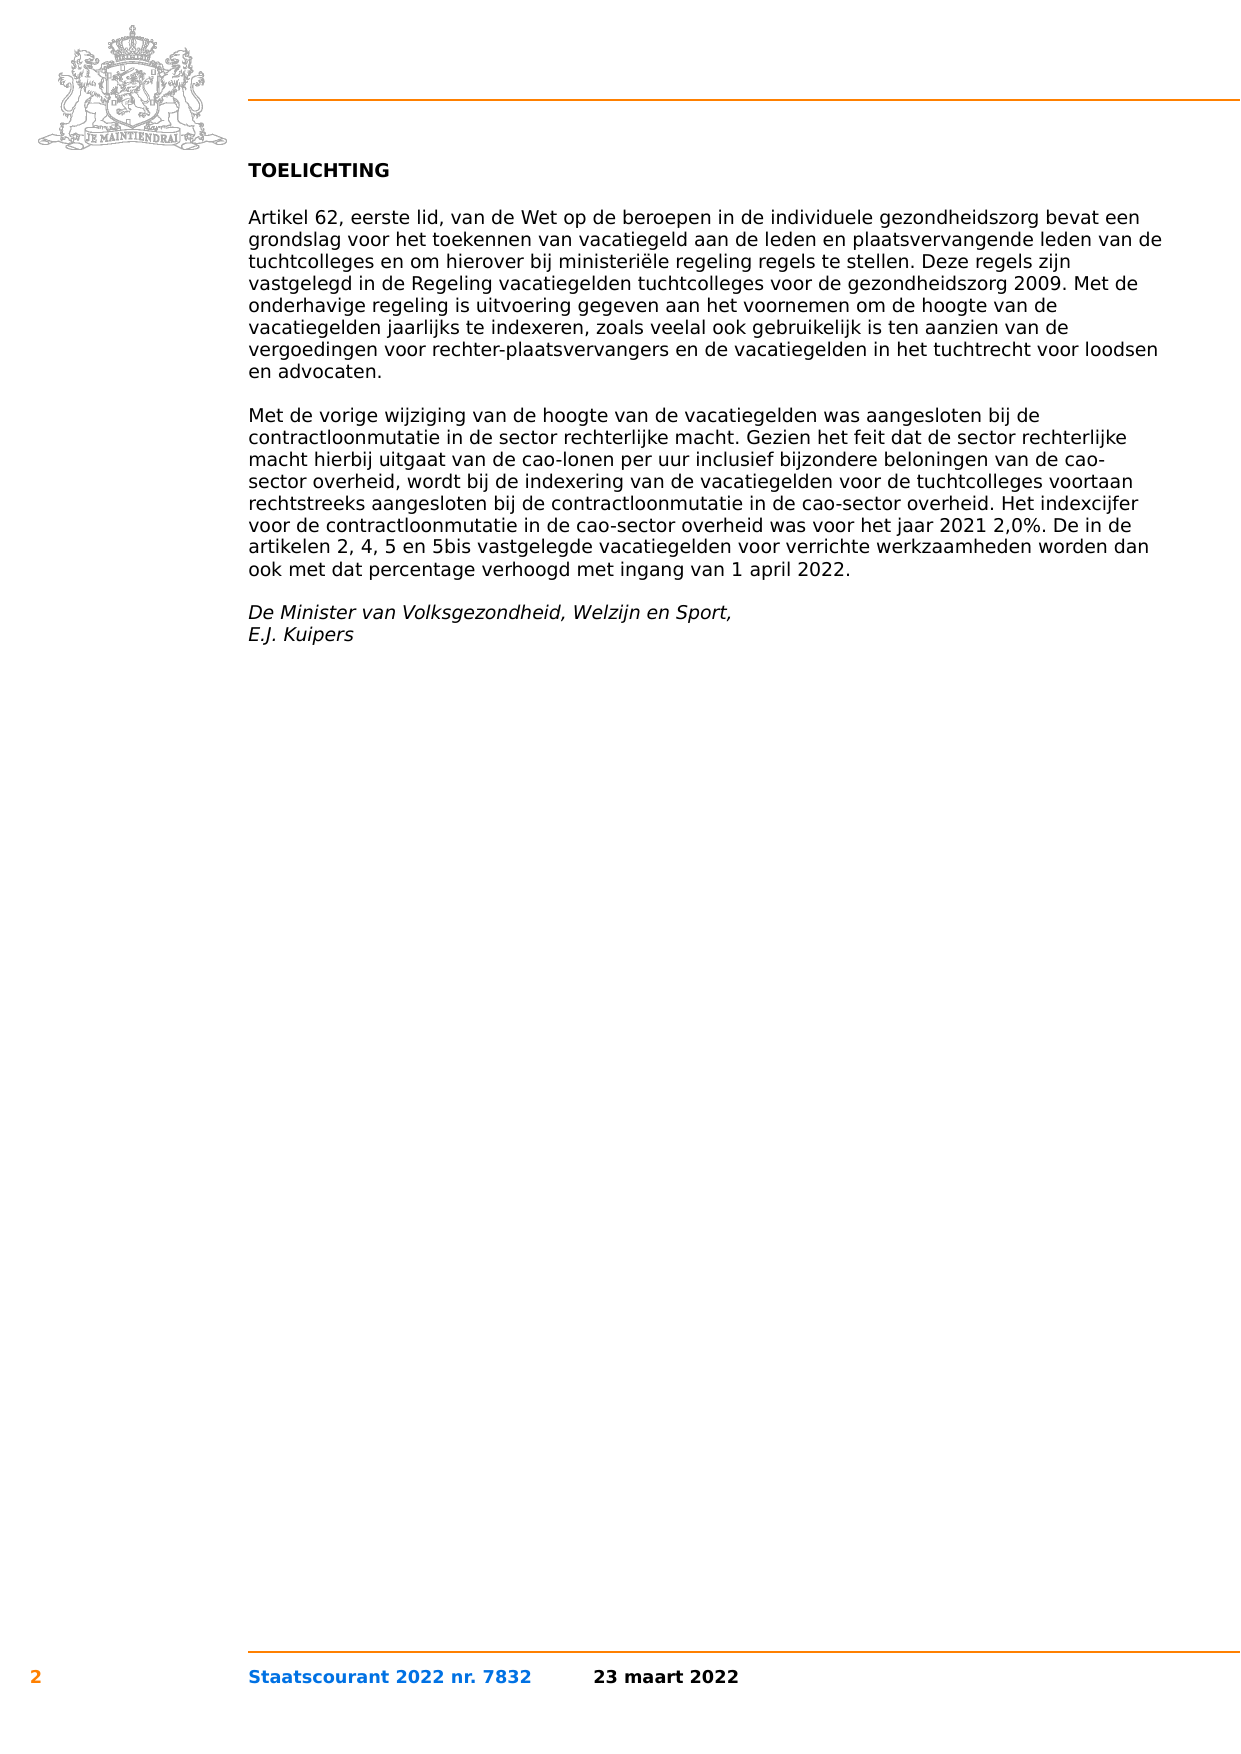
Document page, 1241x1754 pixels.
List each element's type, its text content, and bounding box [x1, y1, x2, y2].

picture [38, 25, 227, 150]
subtitle TOELICHTING [248, 160, 1163, 182]
text De Minister van Volksgezondheid, Welzijn en Sport, E.J. Kuipers [248, 602, 1163, 646]
text Artikel 62, eerste lid, van de Wet op de beroepen in de individuele gezondheidszorg bevat een grondslag voor het toekennen van vacatiegeld aan de leden en plaatsvervangende leden van de tuchtcolleges en om hierover bij ministeriële regeling regels te stellen. Deze regels zijn vastgelegd in de Regeling vacatiegelden tuchtcolleges voor de gezondheidszorg 2009. Met de onderhavige regeling is uitvoering gegeven aan het voornemen om de hoogte van de vacatiegelden jaarlijks te indexeren, zoals veelal ook gebruikelijk is ten aanzien van de vergoedingen voor rechter-plaatsvervangers en de vacatiegelden in het tuchtrecht voor loodsen en advocaten. [248, 207, 1163, 383]
text Met de vorige wijziging van de hoogte van de vacatiegelden was aangesloten bij de contractloonmutatie in de sector rechterlijke macht. Gezien het feit dat de sector rechterlijke macht hierbij uitgaat van de cao-lonen per uur inclusief bijzondere beloningen van de cao-sector overheid, wordt bij de indexering van de vacatiegelden voor de tuchtcolleges voortaan rechtstreeks aangesloten bij de contractloonmutatie in de cao-sector overheid. Het indexcijfer voor de contractloonmutatie in de cao-sector overheid was voor het jaar 2021 2,0%. De in de artikelen 2, 4, 5 en 5bis vastgelegde vacatiegelden voor verrichte werkzaamheden worden dan ook met dat percentage verhoogd met ingang van 1 april 2022. [248, 404, 1163, 580]
